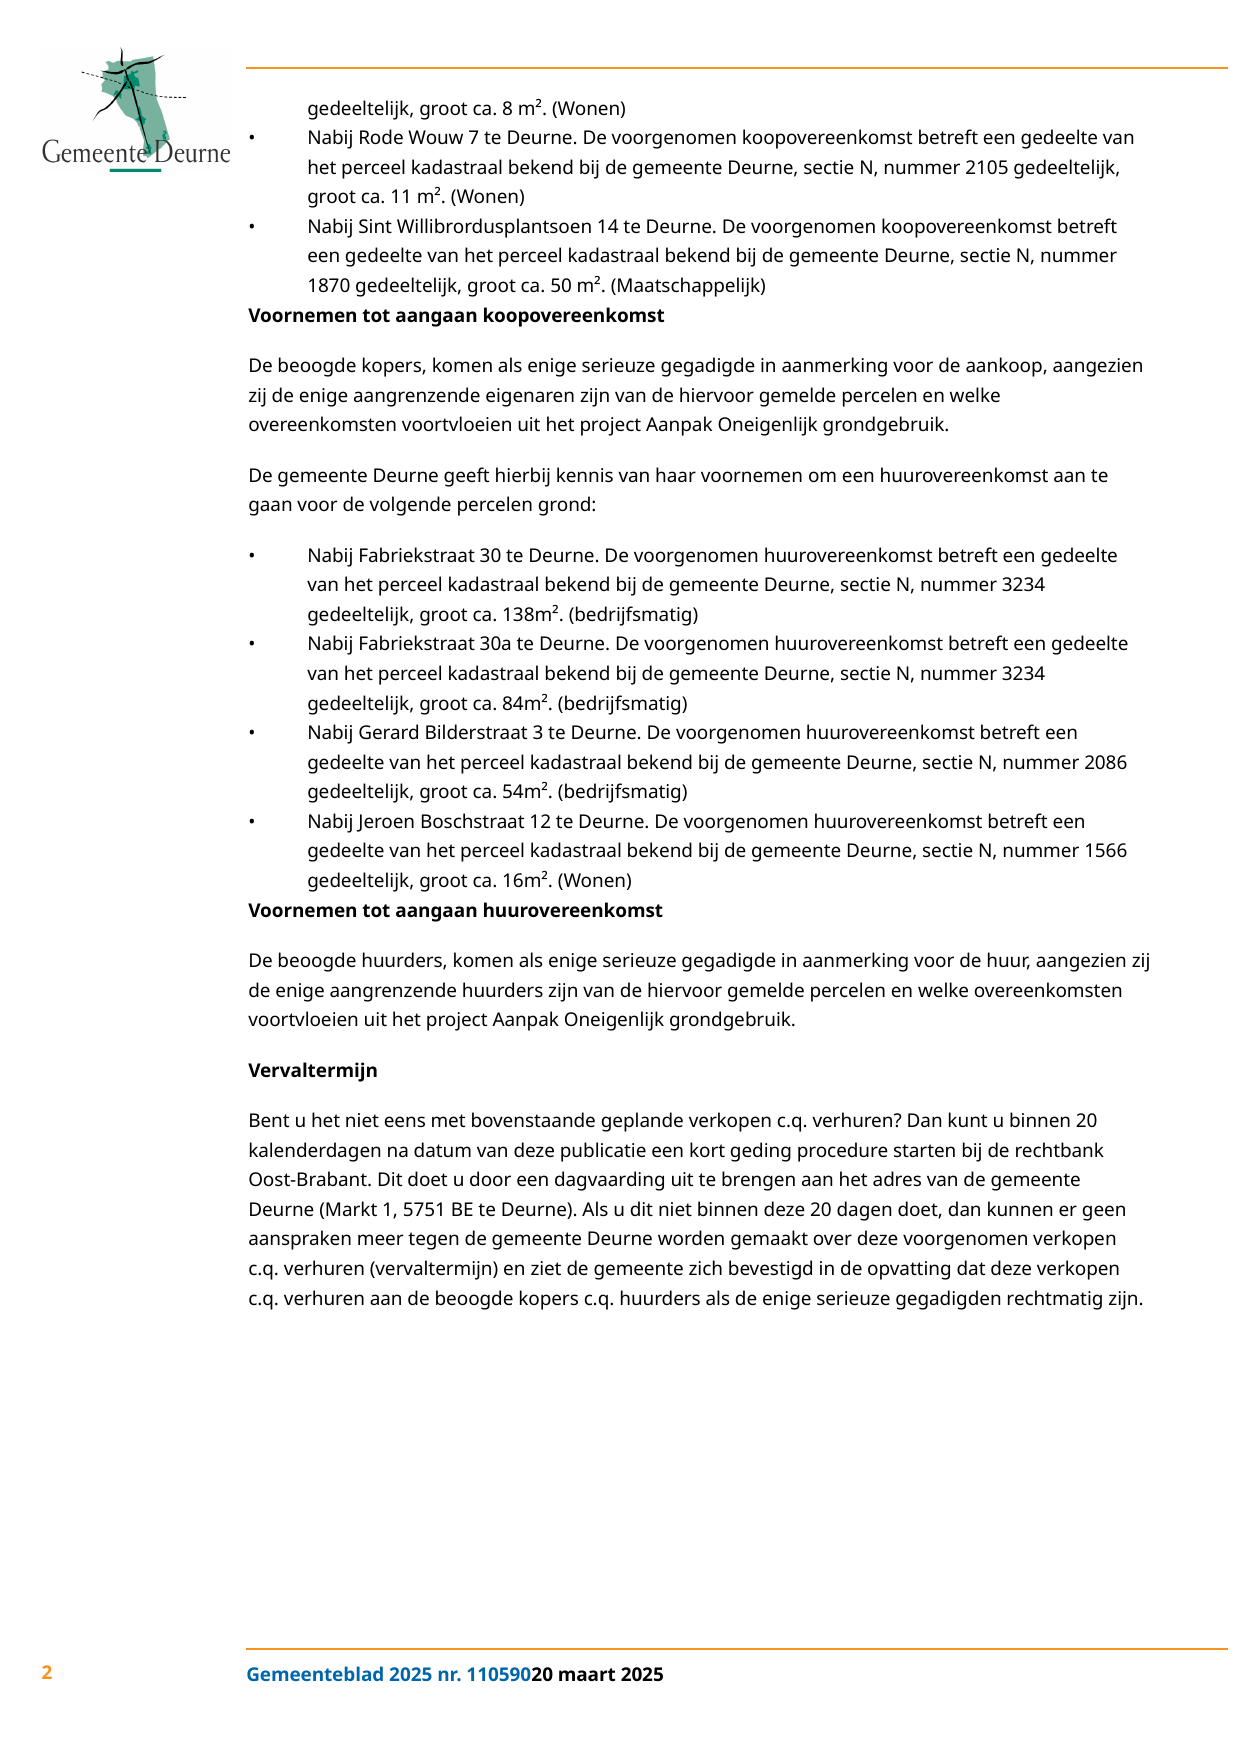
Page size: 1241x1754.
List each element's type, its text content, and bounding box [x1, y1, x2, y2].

list Nabij Fabriekstraat 30 te Deurne. De voorgenomen huurovereenkomst betreft een gedeelte van het perceel kadastraal bekend bij de gemeente Deurne, sectie N, nummer 3234 gedeeltelijk, groot ca. 138m². (bedrijfsmatig) [248, 542, 1152, 627]
list Nabij Sint Willibrordusplantsoen 14 te Deurne. De voorgenomen koopovereenkomst betreft een gedeelte van het perceel kadastraal bekend bij de gemeente Deurne, sectie N, nummer 1870 gedeeltelijk, groot ca. 50 m². (Maatschappelijk) [248, 213, 1152, 298]
text De beoogde kopers, komen als enige serieuze gegadigde in aanmerking voor de aankoop, aangezien zij de enige aangrenzende eigenaren zijn van de hiervoor gemelde percelen en welke overeenkomsten voortvloeien uit het project Aanpak Oneigenlijk grondgebruik. [248, 352, 1152, 437]
list Nabij Rode Wouw 7 te Deurne. De voorgenomen koopovereenkomst betreft een gedeelte van het perceel kadastraal bekend bij de gemeente Deurne, sectie N, nummer 2105 gedeeltelijk, groot ca. 11 m². (Wonen) [248, 124, 1152, 209]
text De beoogde huurders, komen als enige serieuze gegadigde in aanmerking voor de huur, aangezien zij de enige aangrenzende huurders zijn van de hiervoor gemelde percelen en welke overeenkomsten voortvloeien uit het project Aanpak Oneigenlijk grondgebruik. [248, 947, 1152, 1032]
list gedeeltelijk, groot ca. 8 m². (Wonen) [248, 95, 1152, 121]
picture [41, 47, 231, 172]
text Bent u het niet eens met bovenstaande geplande verkopen c.q. verhuren? Dan kunt u binnen 20 kalenderdagen na datum van deze publicatie een kort geding procedure starten bij de rechtbank Oost-Brabant. Dit doet u door een dagvaarding uit te brengen aan het adres van de gemeente Deurne (Markt 1, 5751 BE te Deurne). Als u dit niet binnen deze 20 dagen doet, dan kunnen er geen aanspraken meer tegen de gemeente Deurne worden gemaakt over deze voorgenomen verkopen c.q. verhuren (vervaltermijn) en ziet de gemeente zich bevestigd in de opvatting dat deze verkopen c.q. verhuren aan de beoogde kopers c.q. huurders als de enige serieuze gegadigden rechtmatig zijn. [248, 1107, 1152, 1311]
text Voornemen tot aangaan koopovereenkomst [248, 302, 1152, 328]
list Nabij Jeroen Boschstraat 12 te Deurne. De voorgenomen huurovereenkomst betreft een gedeelte van het perceel kadastraal bekend bij de gemeente Deurne, sectie N, nummer 1566 gedeeltelijk, groot ca. 16m². (Wonen) [248, 808, 1152, 893]
text Vervaltermijn [248, 1057, 1152, 1083]
text De gemeente Deurne geeft hierbij kennis van haar voornemen om een huurovereenkomst aan te gaan voor de volgende percelen grond: [248, 462, 1152, 517]
text Voornemen tot aangaan huurovereenkomst [248, 897, 1152, 923]
list Nabij Fabriekstraat 30a te Deurne. De voorgenomen huurovereenkomst betreft een gedeelte van het perceel kadastraal bekend bij de gemeente Deurne, sectie N, nummer 3234 gedeeltelijk, groot ca. 84m². (bedrijfsmatig) [248, 631, 1152, 716]
list Nabij Gerard Bilderstraat 3 te Deurne. De voorgenomen huurovereenkomst betreft een gedeelte van het perceel kadastraal bekend bij de gemeente Deurne, sectie N, nummer 2086 gedeeltelijk, groot ca. 54m². (bedrijfsmatig) [248, 719, 1152, 804]
